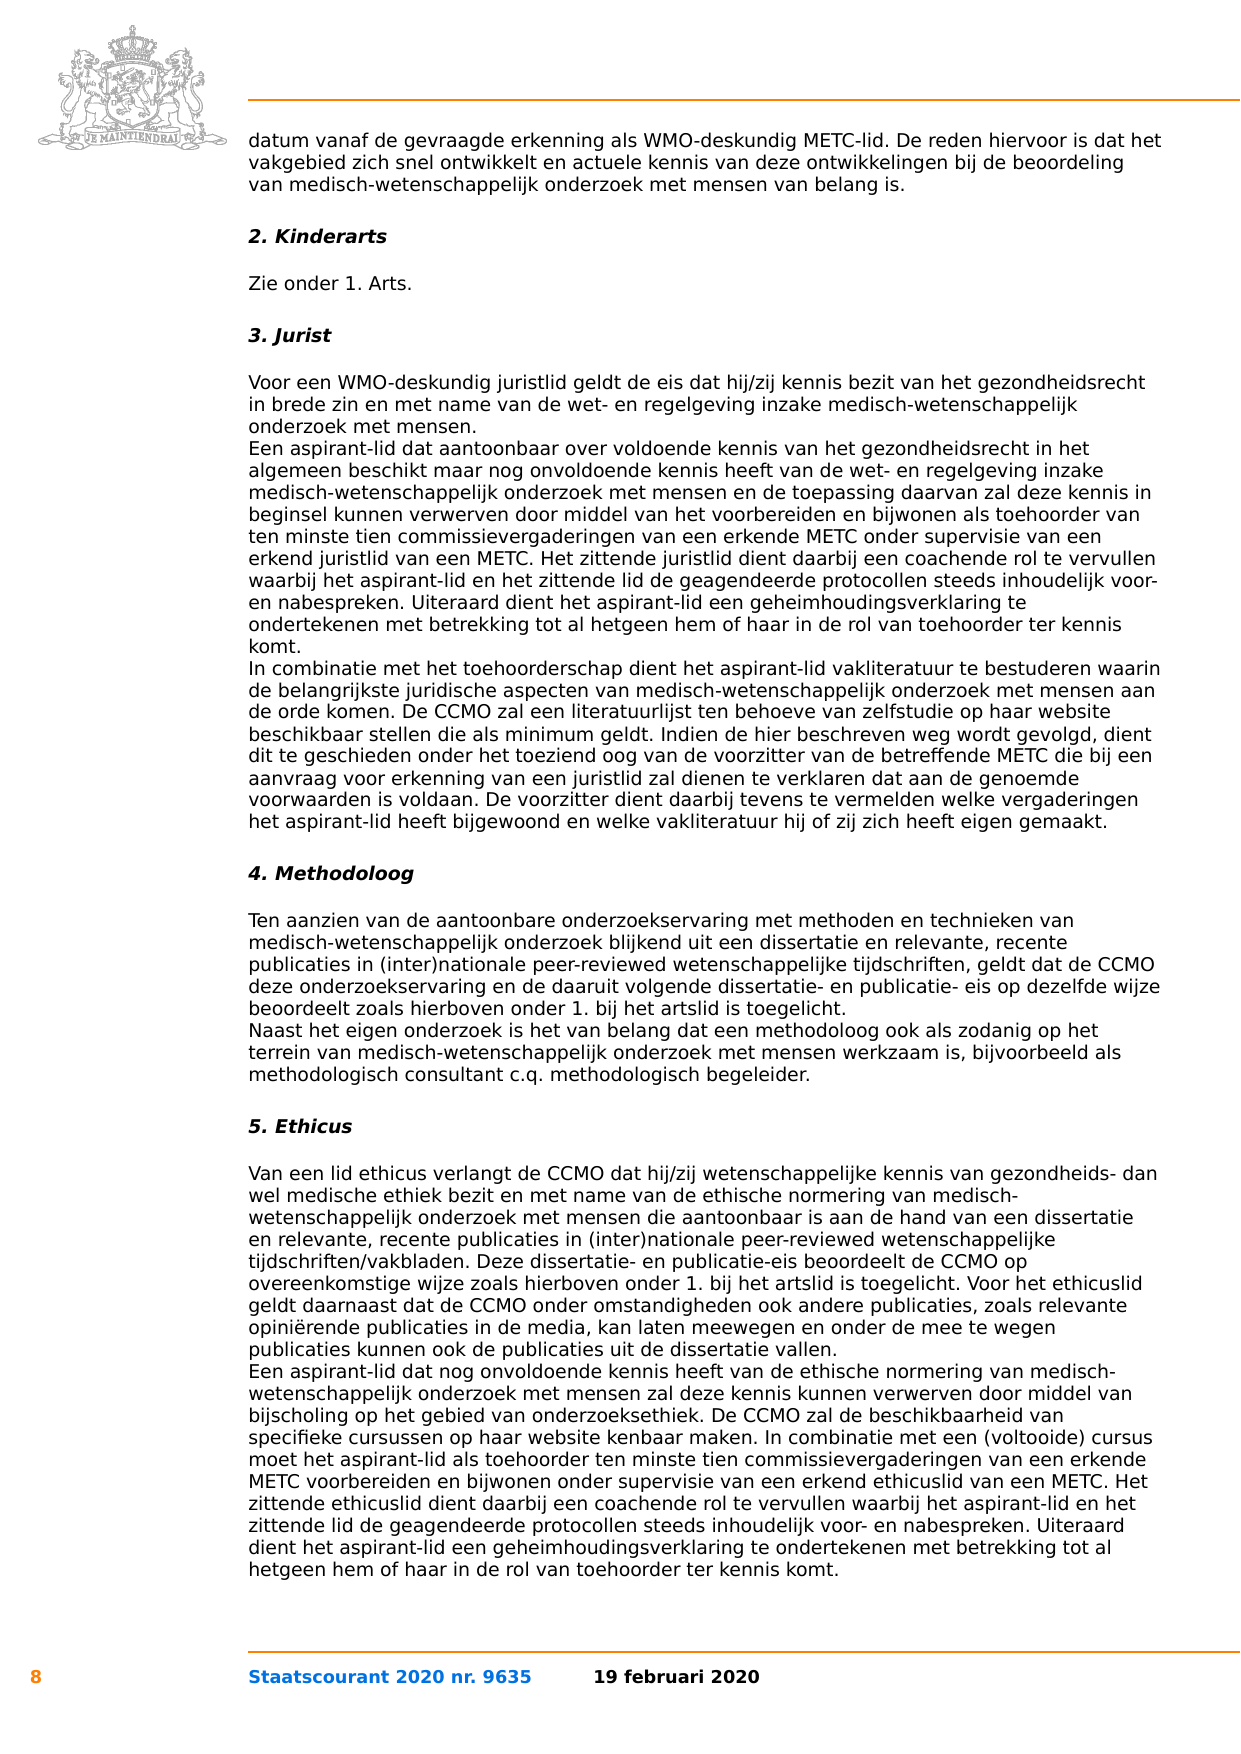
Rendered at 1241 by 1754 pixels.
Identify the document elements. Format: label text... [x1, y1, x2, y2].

subtitle 2. Kinderarts [248, 226, 1163, 248]
picture [38, 25, 227, 150]
text Zie onder 1. Arts. [248, 273, 1163, 295]
text Van een lid ethicus verlangt de CCMO dat hij/zij wetenschappelijke kennis van gezondheids- dan wel medische ethiek bezit en met name van de ethische normering van medisch-wetenschappelijk onderzoek met mensen die aantoonbaar is aan de hand van een dissertatie en relevante, recente publicaties in (inter)nationale peer-reviewed wetenschappelijke tijdschriften/vakbladen. Deze dissertatie- en publicatie-eis beoordeelt de CCMO op overeenkomstige wijze zoals hierboven onder 1. bij het artslid is toegelicht. Voor het ethicuslid geldt daarnaast dat de CCMO onder omstandigheden ook andere publicaties, zoals relevante opiniërende publicaties in de media, kan laten meewegen en onder de mee te wegen publicaties kunnen ook de publicaties uit de dissertatie vallen. [248, 1163, 1163, 1361]
subtitle 5. Ethicus [248, 1116, 1163, 1138]
subtitle 4. Methodoloog [248, 863, 1163, 885]
text Naast het eigen onderzoek is het van belang dat een methodoloog ook als zodanig op het terrein van medisch-wetenschappelijk onderzoek met mensen werkzaam is, bijvoorbeeld als methodologisch consultant c.q. methodologisch begeleider. [248, 1020, 1163, 1086]
subtitle 3. Jurist [248, 325, 1163, 347]
text Voor een WMO-deskundig juristlid geldt de eis dat hij/zij kennis bezit van het gezondheidsrecht in brede zin en met name van de wet- en regelgeving inzake medisch-wetenschappelijk onderzoek met mensen. [248, 372, 1163, 438]
text datum vanaf de gevraagde erkenning als WMO-deskundig METC-lid. De reden hiervoor is dat het vakgebied zich snel ontwikkelt en actuele kennis van deze ontwikkelingen bij de beoordeling van medisch-wetenschappelijk onderzoek met mensen van belang is. [248, 130, 1163, 196]
text Een aspirant-lid dat aantoonbaar over voldoende kennis van het gezondheidsrecht in het algemeen beschikt maar nog onvoldoende kennis heeft van de wet- en regelgeving inzake medisch-wetenschappelijk onderzoek met mensen en de toepassing daarvan zal deze kennis in beginsel kunnen verwerven door middel van het voorbereiden en bijwonen als toehoorder van ten minste tien commissievergaderingen van een erkende METC onder supervisie van een erkend juristlid van een METC. Het zittende juristlid dient daarbij een coachende rol te vervullen waarbij het aspirant-lid en het zittende lid de geagendeerde protocollen steeds inhoudelijk voor- en nabespreken. Uiteraard dient het aspirant-lid een geheimhoudingsverklaring te ondertekenen met betrekking tot al hetgeen hem of haar in de rol van toehoorder ter kennis komt. [248, 438, 1163, 657]
text Een aspirant-lid dat nog onvoldoende kennis heeft van de ethische normering van medisch-wetenschappelijk onderzoek met mensen zal deze kennis kunnen verwerven door middel van bijscholing op het gebied van onderzoeksethiek. De CCMO zal de beschikbaarheid van specifieke cursussen op haar website kenbaar maken. In combinatie met een (voltooide) cursus moet het aspirant-lid als toehoorder ten minste tien commissievergaderingen van een erkende METC voorbereiden en bijwonen onder supervisie van een erkend ethicuslid van een METC. Het zittende ethicuslid dient daarbij een coachende rol te vervullen waarbij het aspirant-lid en het zittende lid de geagendeerde protocollen steeds inhoudelijk voor- en nabespreken. Uiteraard dient het aspirant-lid een geheimhoudingsverklaring te ondertekenen met betrekking tot al hetgeen hem of haar in de rol van toehoorder ter kennis komt. [248, 1361, 1163, 1581]
text In combinatie met het toehoorderschap dient het aspirant-lid vakliteratuur te bestuderen waarin de belangrijkste juridische aspecten van medisch-wetenschappelijk onderzoek met mensen aan de orde komen. De CCMO zal een literatuurlijst ten behoeve van zelfstudie op haar website beschikbaar stellen die als minimum geldt. Indien de hier beschreven weg wordt gevolgd, dient dit te geschieden onder het toeziend oog van de voorzitter van de betreffende METC die bij een aanvraag voor erkenning van een juristlid zal dienen te verklaren dat aan de genoemde voorwaarden is voldaan. De voorzitter dient daarbij tevens te vermelden welke vergaderingen het aspirant-lid heeft bijgewoond en welke vakliteratuur hij of zij zich heeft eigen gemaakt. [248, 657, 1163, 833]
text Ten aanzien van de aantoonbare onderzoekservaring met methoden en technieken van medisch-wetenschappelijk onderzoek blijkend uit een dissertatie en relevante, recente publicaties in (inter)nationale peer-reviewed wetenschappelijke tijdschriften, geldt dat de CCMO deze onderzoekservaring en de daaruit volgende dissertatie- en publicatie- eis op dezelfde wijze beoordeelt zoals hierboven onder 1. bij het artslid is toegelicht. [248, 910, 1163, 1020]
